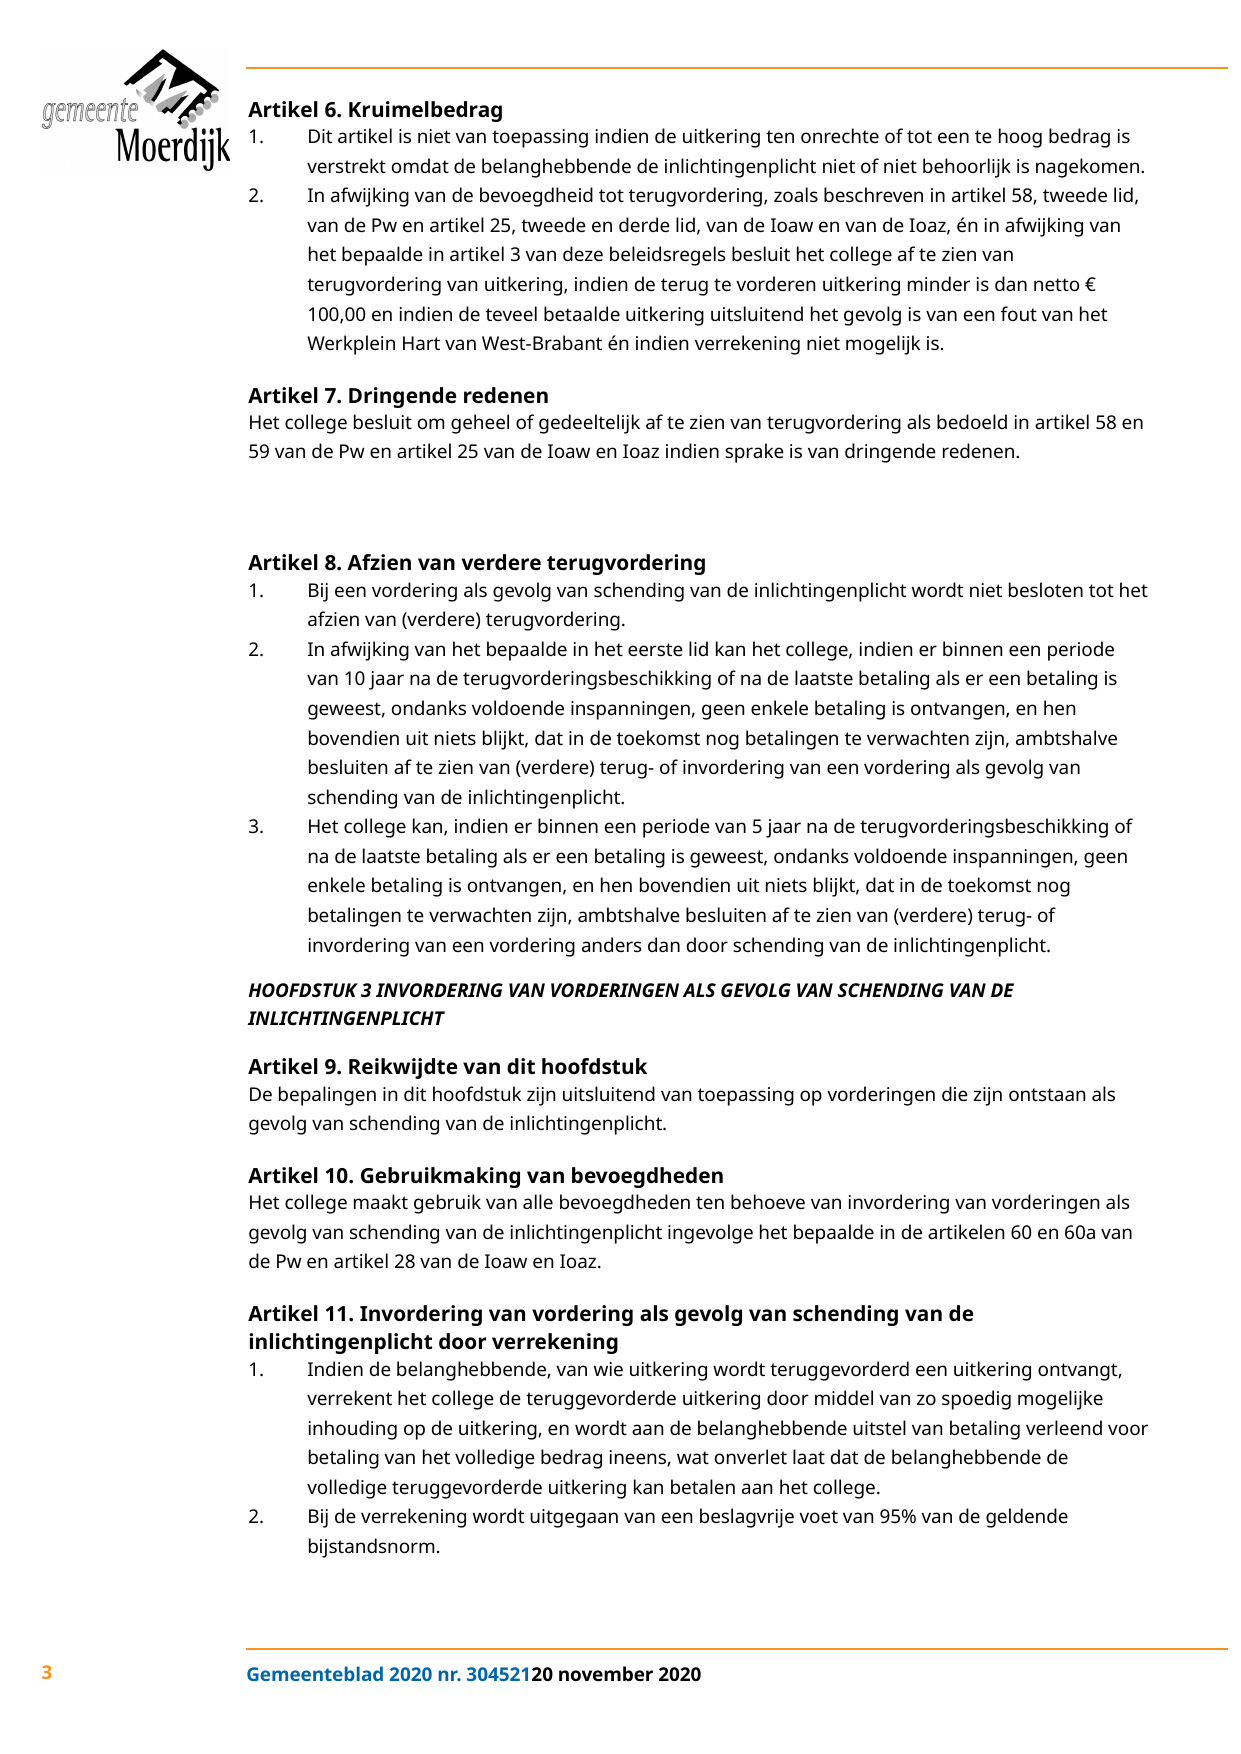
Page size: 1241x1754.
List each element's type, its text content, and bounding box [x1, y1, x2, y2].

text Het college besluit om geheel of gedeeltelijk af te zien van terugvordering als bedoeld in artikel 58 en 59 van de Pw en artikel 25 van de Ioaw en Ioaz indien sprake is van dringende redenen. [248, 409, 1152, 464]
text Het college maakt gebruik van alle bevoegdheden ten behoeve van invordering van vorderingen als gevolg van schending van de inlichtingenplicht ingevolge het bepaalde in de artikelen 60 en 60a van de Pw en artikel 28 van de Ioaw en Ioaz. [248, 1189, 1152, 1274]
list Dit artikel is niet van toepassing indien de uitkering ten onrechte of tot een te hoog bedrag is verstrekt omdat de belanghebbende de inlichtingenplicht niet of niet behoorlijk is nagekomen. [248, 123, 1152, 178]
text Artikel 6. Kruimelbedrag [248, 95, 1152, 123]
list Indien de belanghebbende, van wie uitkering wordt teruggevorderd een uitkering ontvangt, verrekent het college de teruggevorderde uitkering door middel van zo spoedig mogelijke inhouding op de uitkering, en wordt aan de belanghebbende uitstel van betaling verleend voor betaling van het volledige bedrag ineens, wat onverlet laat dat de belanghebbende de volledige teruggevorderde uitkering kan betalen aan het college. [248, 1356, 1152, 1500]
text Artikel 9. Reikwijdte van dit hoofdstuk [248, 1052, 1152, 1081]
text HOOFDSTUK 3 INVORDERING VAN VORDERINGEN ALS GEVOLG VAN SCHENDING VAN DE INLICHTINGENPLICHT [248, 977, 1152, 1032]
list In afwijking van het bepaalde in het eerste lid kan het college, indien er binnen een periode van 10 jaar na de terugvorderingsbeschikking of na de laatste betaling als er een betaling is geweest, ondanks voldoende inspanningen, geen enkele betaling is ontvangen, en hen bovendien uit niets blijkt, dat in de toekomst nog betalingen te verwachten zijn, ambtshalve besluiten af te zien van (verdere) terug- of invordering van een vordering als gevolg van schending van de inlichtingenplicht. [248, 636, 1152, 809]
text Artikel 8. Afzien van verdere terugvordering [248, 548, 1152, 577]
list Bij een vordering als gevolg van schending van de inlichtingenplicht wordt niet besloten tot het afzien van (verdere) terugvordering. [248, 577, 1152, 632]
list Het college kan, indien er binnen een periode van 5 jaar na de terugvorderingsbeschikking of na de laatste betaling als er een betaling is geweest, ondanks voldoende inspanningen, geen enkele betaling is ontvangen, en hen bovendien uit niets blijkt, dat in de toekomst nog betalingen te verwachten zijn, ambtshalve besluiten af te zien van (verdere) terug- of invordering van een vordering anders dan door schending van de inlichtingenplicht. [248, 813, 1152, 957]
text Artikel 10. Gebruikmaking van bevoegdheden [248, 1161, 1152, 1189]
text De bepalingen in dit hoofdstuk zijn uitsluitend van toepassing op vorderingen die zijn ontstaan als gevolg van schending van de inlichtingenplicht. [248, 1081, 1152, 1136]
text Artikel 7. Dringende redenen [248, 381, 1152, 409]
list Bij de verrekening wordt uitgegaan van een beslagvrije voet van 95% van de geldende bijstandsnorm. [248, 1504, 1152, 1559]
list In afwijking van de bevoegdheid tot terugvordering, zoals beschreven in artikel 58, tweede lid, van de Pw en artikel 25, tweede en derde lid, van de Ioaw en van de Ioaz, én in afwijking van het bepaalde in artikel 3 van deze beleidsregels besluit het college af te zien van terugvordering van uitkering, indien de terug te vorderen uitkering minder is dan netto € 100,00 en indien de teveel betaalde uitkering uitsluitend het gevolg is van een fout van het Werkplein Hart van West-Brabant én indien verrekening niet mogelijk is. [248, 182, 1152, 356]
picture [41, 47, 231, 172]
text Artikel 11. Invordering van vordering als gevolg van schending van de inlichtingenplicht door verrekening [248, 1299, 1152, 1356]
